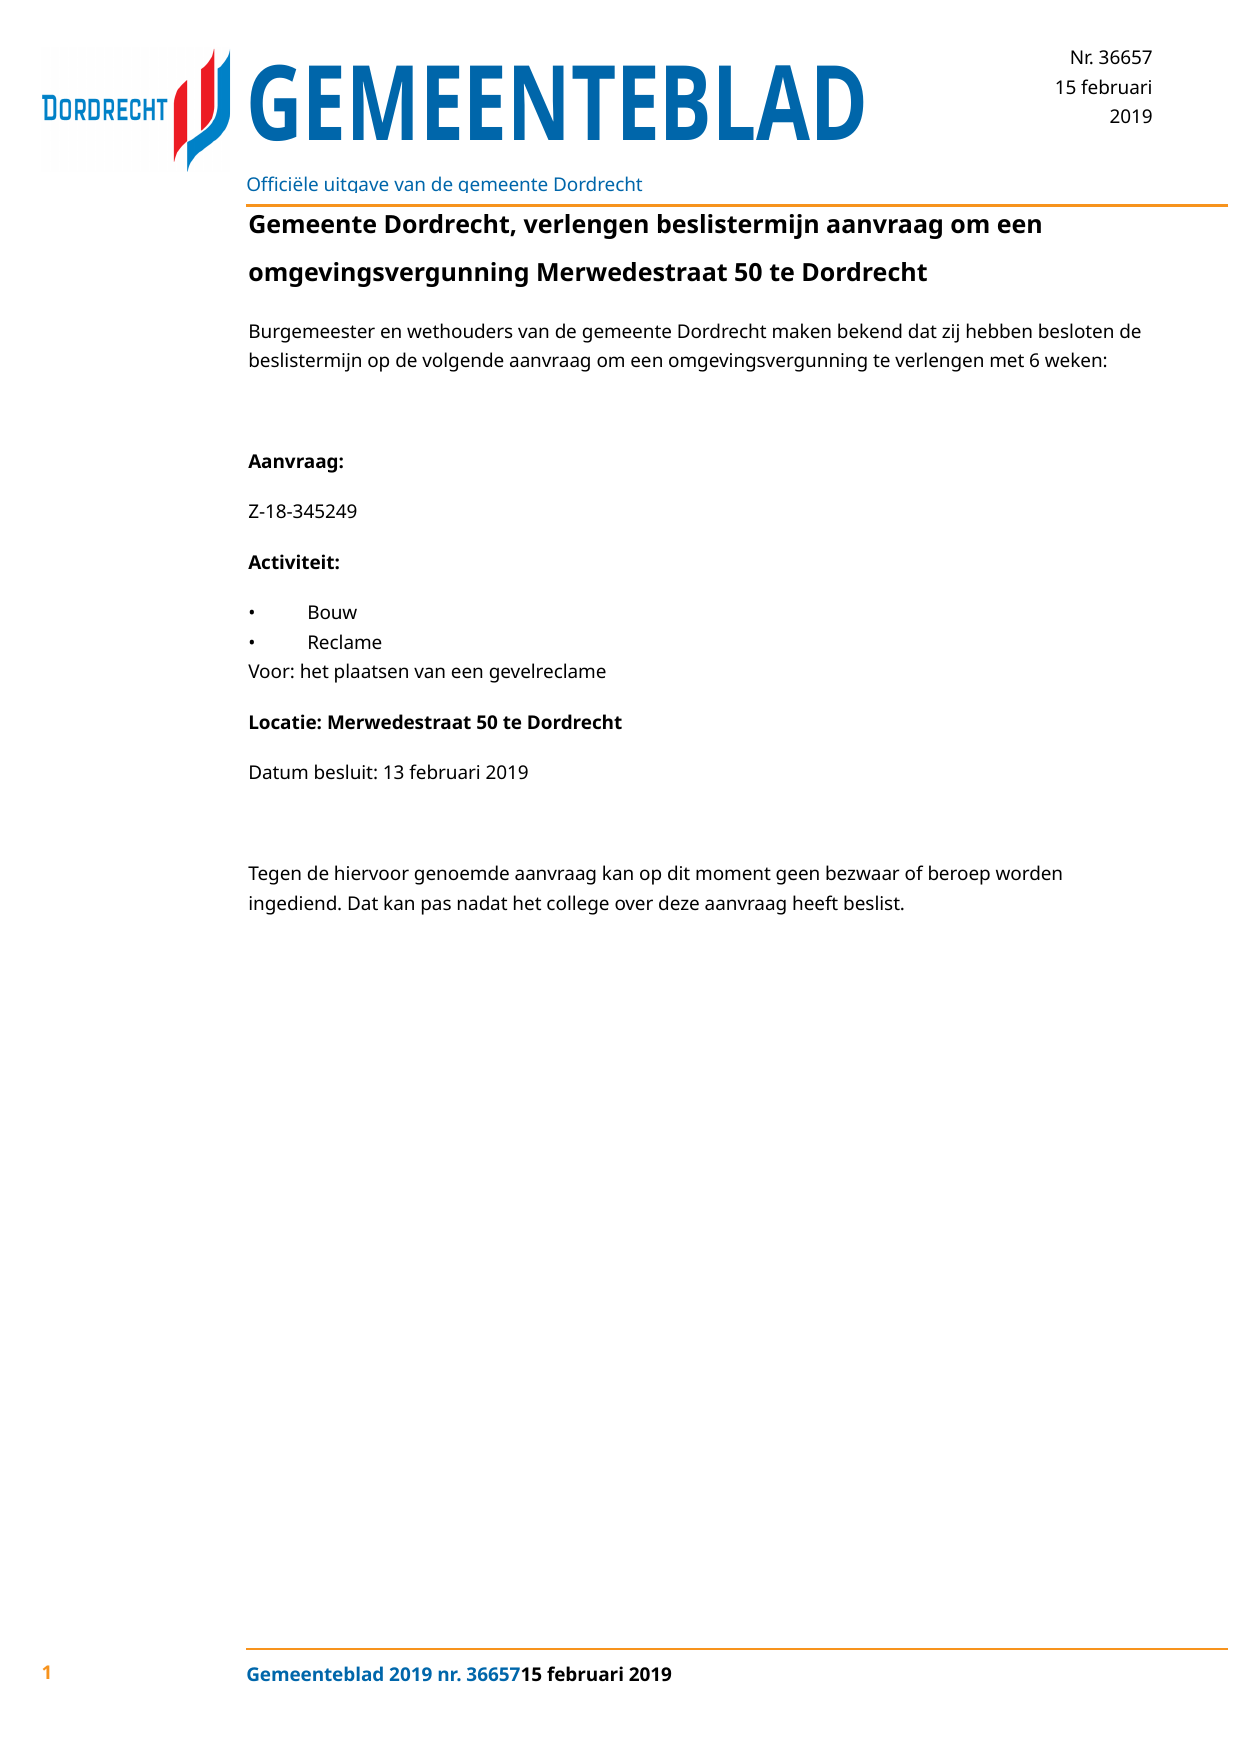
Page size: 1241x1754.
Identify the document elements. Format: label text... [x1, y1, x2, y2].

text Z-18-345249 [248, 499, 1152, 524]
text Locatie: Merwedestraat 50 te Dordrecht [248, 709, 1152, 735]
list Reclame [248, 629, 1152, 655]
list Bouw [248, 599, 1152, 625]
text Gemeente Dordrecht, verlengen beslistermijn aanvraag om een omgevingsvergunning Merwedestraat 50 te Dordrecht [248, 207, 1152, 288]
text Voor: het plaatsen van een gevelreclame [248, 659, 1152, 684]
picture [41, 47, 231, 172]
text Burgemeester en wethouders van de gemeente Dordrecht maken bekend dat zij hebben besloten de beslistermijn op de volgende aanvraag om een omgevingsvergunning te verlengen met 6 weken: [248, 318, 1152, 373]
text Aanvraag: [248, 448, 1152, 474]
text Tegen de hiervoor genoemde aanvraag kan op dit moment geen bezwaar of beroep worden ingediend. Dat kan pas nadat het college over deze aanvraag heeft beslist. [248, 860, 1152, 916]
text Datum besluit: 13 februari 2019 [248, 759, 1152, 785]
text Activiteit: [248, 549, 1152, 575]
